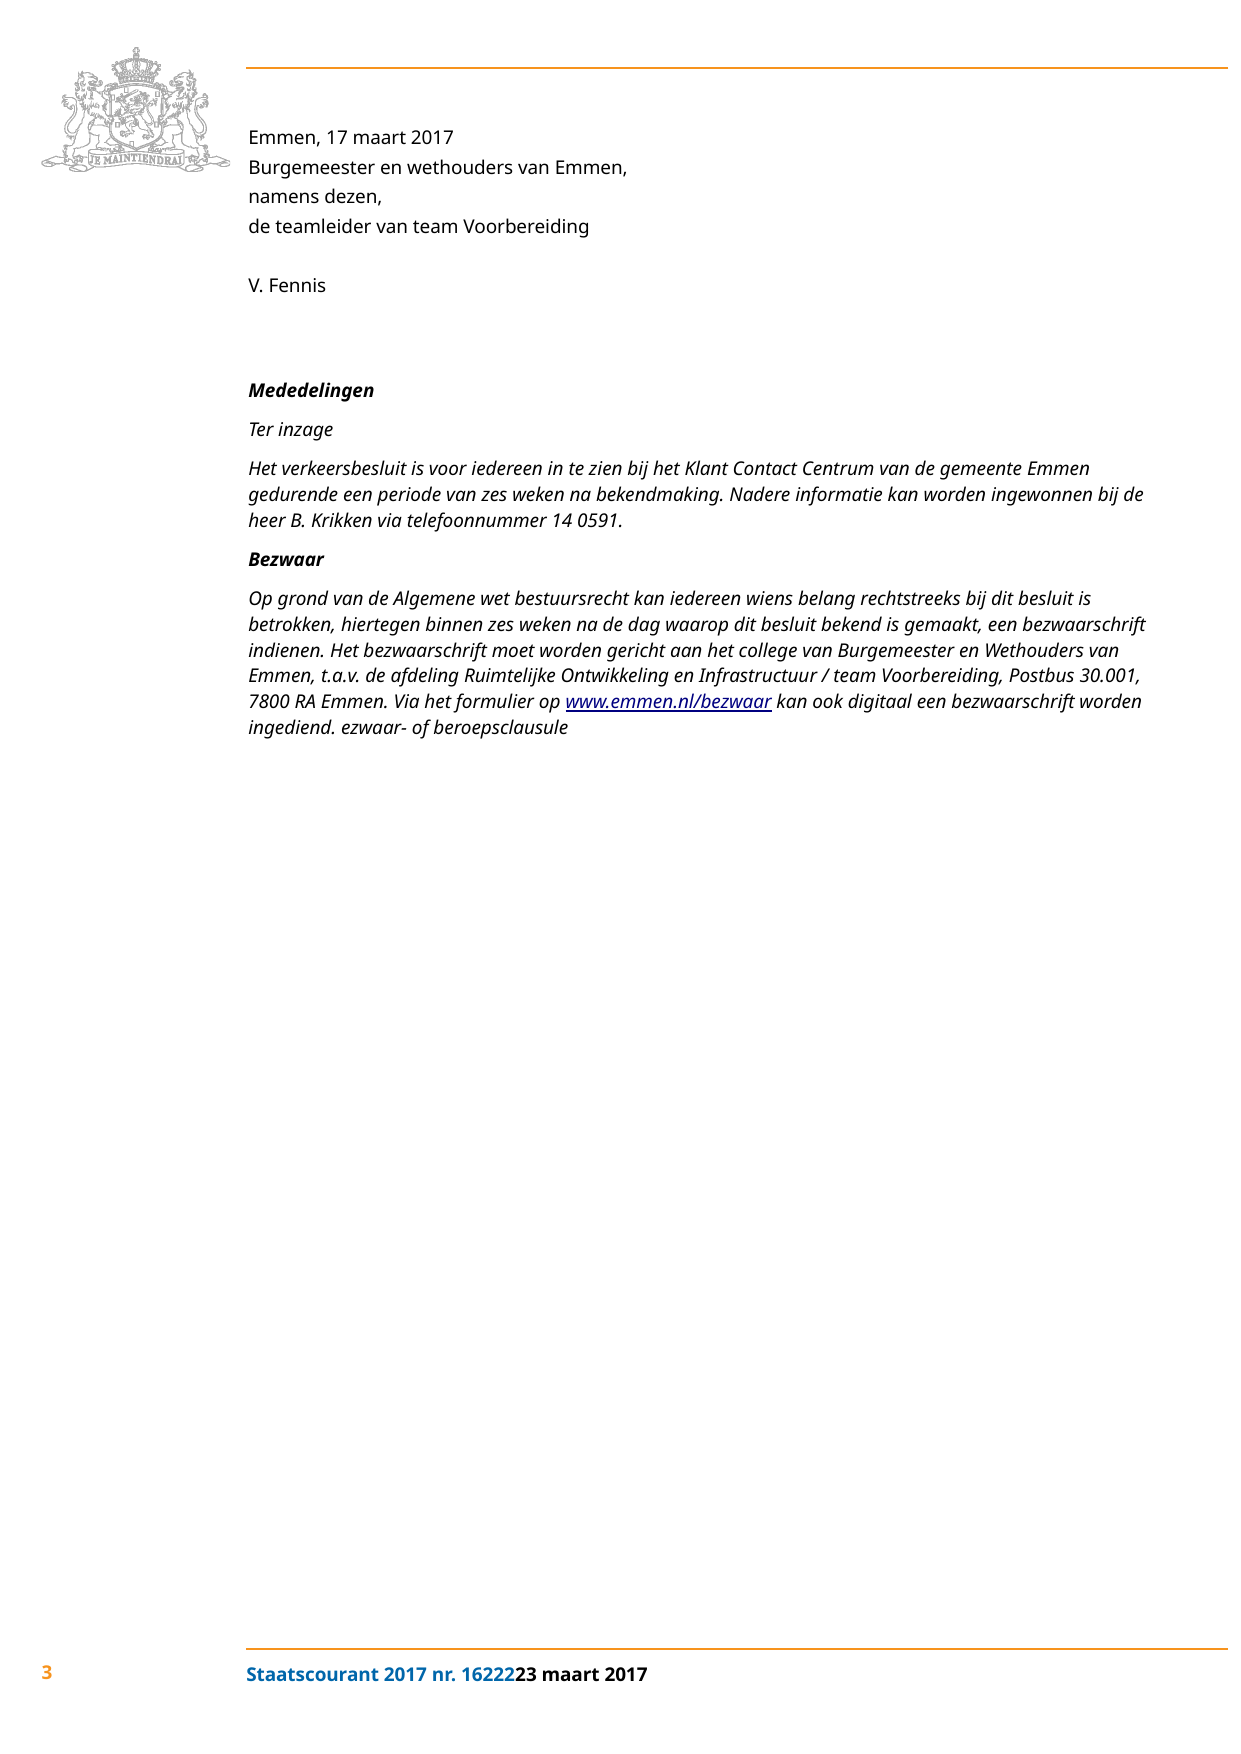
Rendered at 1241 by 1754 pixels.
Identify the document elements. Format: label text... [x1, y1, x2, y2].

text Burgemeester en wethouders van Emmen, [248, 154, 1152, 180]
text de teamleider van team Voorbereiding [248, 213, 1152, 239]
text Bezwaar [248, 546, 1152, 572]
text Ter inzage [248, 416, 1152, 442]
picture [41, 47, 231, 172]
text Het verkeersbesluit is voor iedereen in te zien bij het Klant Contact Centrum van de gemeente Emmen gedurende een periode van zes weken na bekendmaking. Nadere informatie kan worden ingewonnen bij de heer B. Krikken via telefoonnummer 14 0591. [248, 455, 1152, 533]
text V. Fennis [248, 272, 1152, 298]
text Mededelingen [248, 377, 1152, 403]
text Emmen, 17 maart 2017 [248, 124, 1152, 150]
text namens dezen, [248, 183, 1152, 209]
text Op grond van de Algemene wet bestuursrecht kan iedereen wiens belang rechtstreeks bij dit besluit is betrokken, hiertegen binnen zes weken na de dag waarop dit besluit bekend is gemaakt, een bezwaarschrift indienen. Het bezwaarschrift moet worden gericht aan het college van Burgemeester en Wethouders van Emmen, t.a.v. de afdeling Ruimtelijke Ontwikkeling en Infrastructuur / team Voorbereiding, Postbus 30.001, 7800 RA Emmen. Via het formulier op www.emmen.nl/bezwaar kan ook digitaal een bezwaarschrift worden ingediend. ezwaar- of beroepsclausule [248, 585, 1152, 740]
